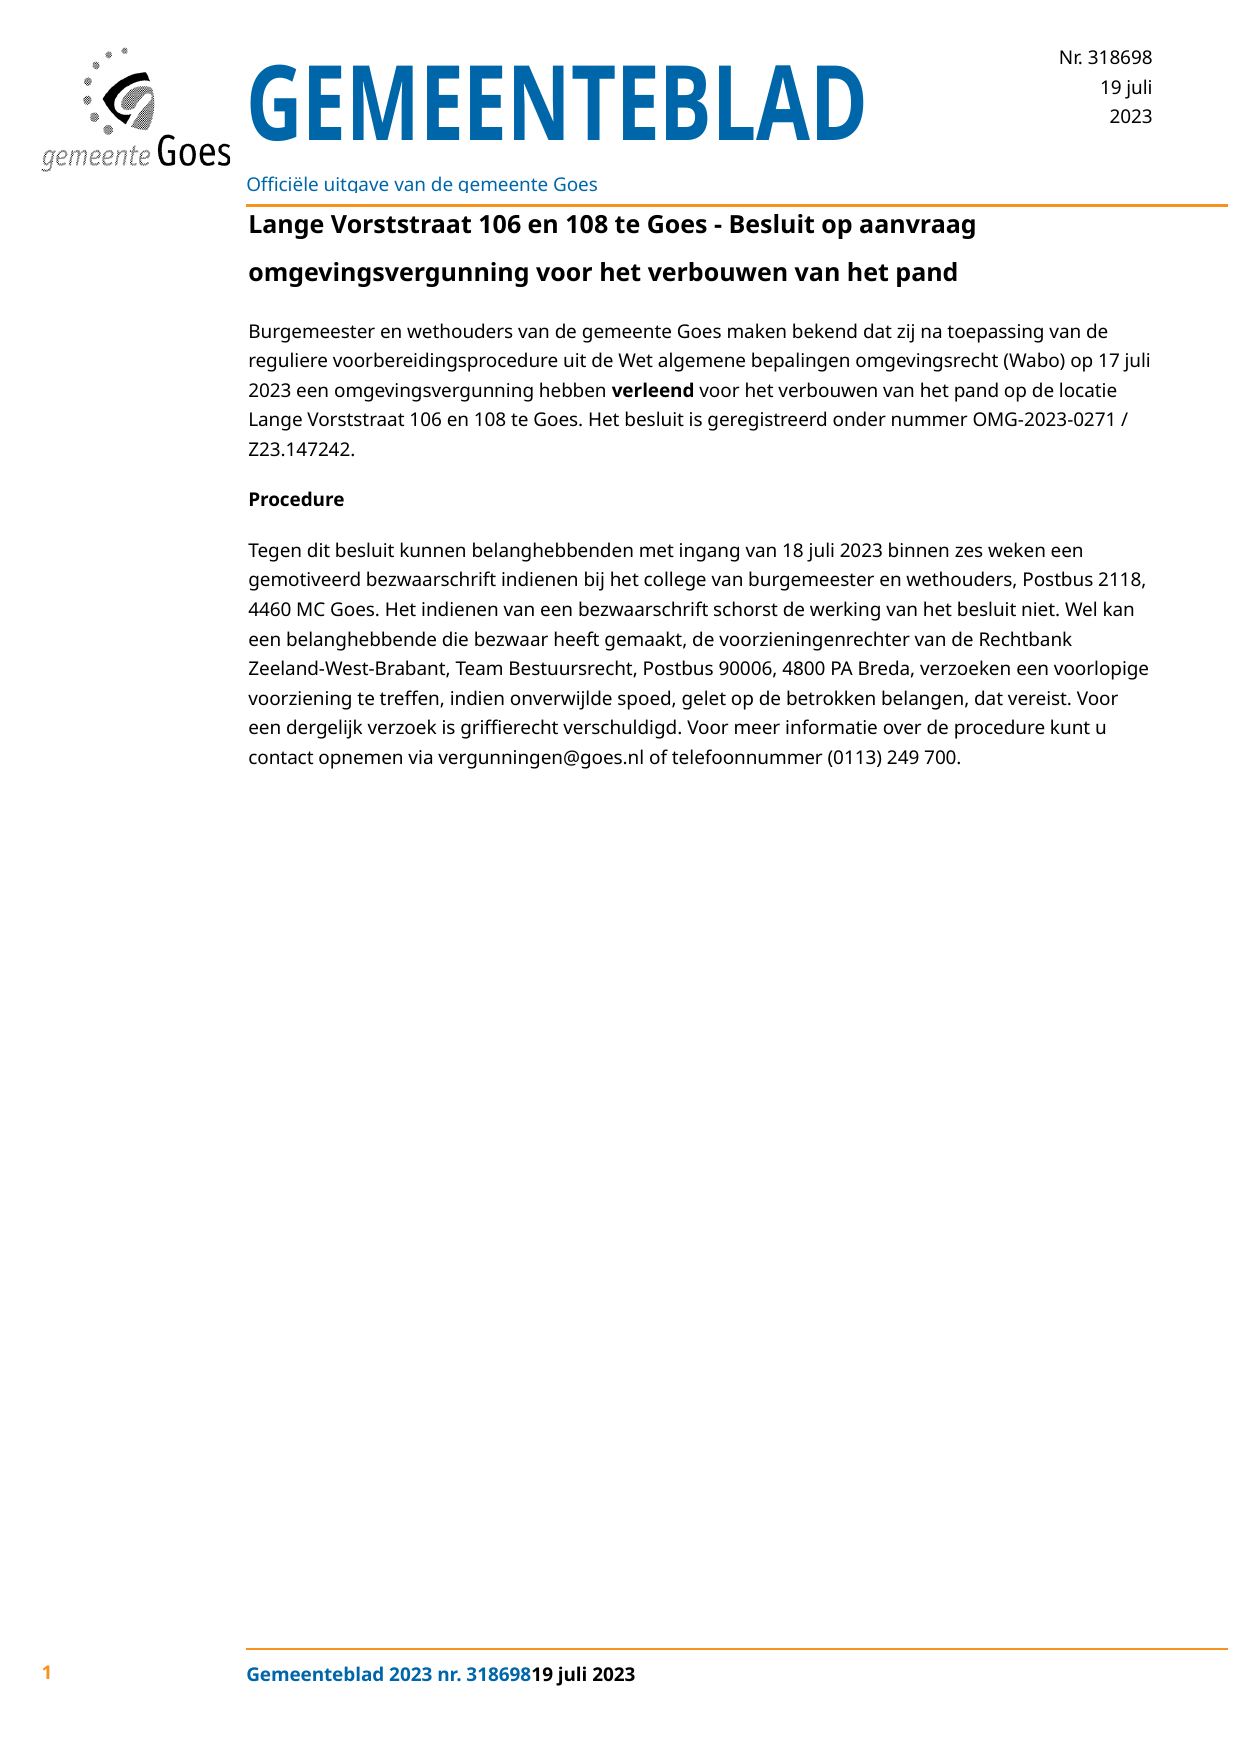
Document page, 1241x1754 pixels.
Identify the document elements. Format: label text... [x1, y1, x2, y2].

text Burgemeester en wethouders van de gemeente Goes maken bekend dat zij na toepassing van de reguliere voorbereidingsprocedure uit de Wet algemene bepalingen omgevingsrecht (Wabo) op 17 juli 2023 een omgevingsvergunning hebben verleend voor het verbouwen van het pand op de locatie Lange Vorststraat 106 en 108 te Goes. Het besluit is geregistreerd onder nummer OMG-2023-0271 / Z23.147242. [248, 318, 1152, 462]
text Lange Vorststraat 106 en 108 te Goes - Besluit op aanvraag omgevingsvergunning voor het verbouwen van het pand [248, 207, 1152, 288]
text Procedure [248, 487, 1152, 512]
text Tegen dit besluit kunnen belanghebbenden met ingang van 18 juli 2023 binnen zes weken een gemotiveerd bezwaarschrift indienen bij het college van burgemeester en wethouders, Postbus 2118, 4460 MC Goes. Het indienen van een bezwaarschrift schorst de werking van het besluit niet. Wel kan een belanghebbende die bezwaar heeft gemaakt, de voorzieningenrechter van de Rechtbank Zeeland-West-Brabant, Team Bestuursrecht, Postbus 90006, 4800 PA Breda, verzoeken een voorlopige voorziening te treffen, indien onverwijlde spoed, gelet op de betrokken belangen, dat vereist. Voor een dergelijk verzoek is griffierecht verschuldigd. Voor meer informatie over de procedure kunt u contact opnemen via vergunningen@goes.nl of telefoonnummer (0113) 249 700. [248, 537, 1152, 770]
picture [41, 47, 231, 172]
